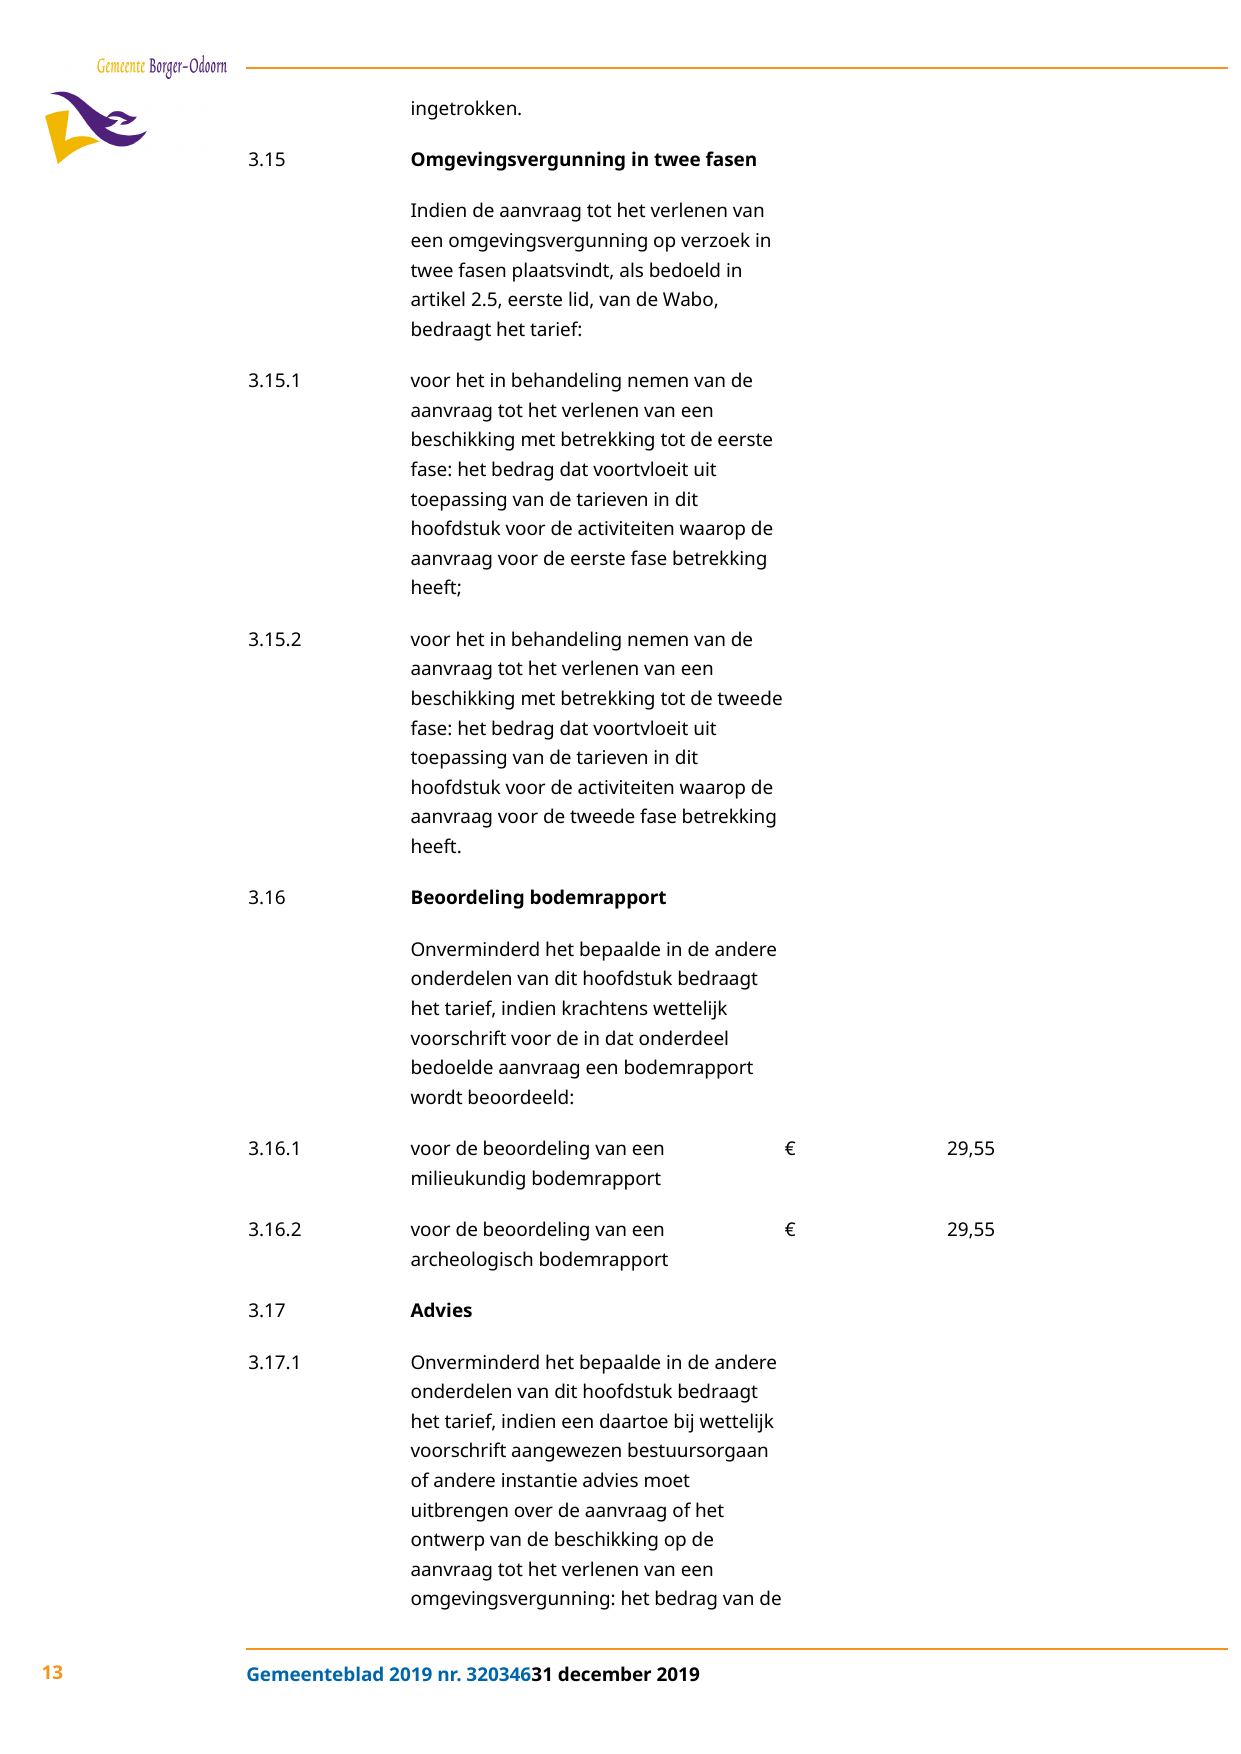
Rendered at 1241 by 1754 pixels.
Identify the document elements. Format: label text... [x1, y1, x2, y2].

picture [41, 47, 231, 172]
table_cell [947, 95, 1152, 121]
table_cell Indien de aanvraag tot het verlenen van een omgevingsvergunning op verzoek in twee fasen plaatsvindt, als bedoeld in artikel 2.5, eerste lid, van de Wabo, bedraagt het tarief: [410, 198, 784, 342]
table_cell [785, 368, 947, 600]
table_cell [410, 859, 784, 884]
table_cell [410, 600, 784, 626]
table_cell [785, 1323, 947, 1349]
table_cell 3.15.1 [248, 368, 410, 600]
table_cell [947, 342, 1152, 367]
table_cell [785, 1191, 947, 1216]
table_cell [248, 342, 410, 367]
table_cell [248, 198, 410, 342]
table_cell ingetrokken. [410, 95, 784, 121]
table_cell [785, 859, 947, 884]
table_cell [785, 198, 947, 342]
table_cell [947, 1272, 1152, 1297]
table_cell [248, 1110, 410, 1135]
table_cell [785, 910, 947, 936]
table_cell [785, 146, 947, 172]
table_cell [785, 1298, 947, 1323]
table_cell [248, 600, 410, 626]
table_cell [410, 121, 784, 146]
table_cell [410, 1323, 784, 1349]
table_cell 3.16 [248, 885, 410, 910]
table_cell [248, 936, 410, 1110]
table_cell [947, 121, 1152, 146]
table_cell 29,55 [947, 1135, 1152, 1191]
table_cell [947, 1298, 1152, 1323]
table_cell [248, 121, 410, 146]
table_cell [947, 172, 1152, 198]
table_cell Beoordeling bodemrapport [410, 885, 784, 910]
table_cell [410, 1110, 784, 1135]
table_cell [947, 1323, 1152, 1349]
table_cell Onverminderd het bepaalde in de andere onderdelen van dit hoofdstuk bedraagt het tarief, indien een daartoe bij wettelijk voorschrift aangewezen bestuursorgaan of andere instantie advies moet uitbrengen over de aanvraag of het ontwerp van de beschikking op de aanvraag tot het verlenen van een omgevingsvergunning: het bedrag van de [410, 1349, 784, 1611]
table_cell [785, 1349, 947, 1611]
table_cell voor de beoordeling van een milieukundig bodemrapport [410, 1135, 784, 1191]
table_cell € [785, 1135, 947, 1191]
table_cell Advies [410, 1298, 784, 1323]
table_cell 29,55 [947, 1216, 1152, 1272]
table_cell [785, 1272, 947, 1297]
table_cell [410, 1191, 784, 1216]
table_cell Onverminderd het bepaalde in de andere onderdelen van dit hoofdstuk bedraagt het tarief, indien krachtens wettelijk voorschrift voor de in dat onderdeel bedoelde aanvraag een bodemrapport wordt beoordeeld: [410, 936, 784, 1110]
table_cell [248, 1191, 410, 1216]
table_cell € [785, 1216, 947, 1272]
table_cell [947, 1110, 1152, 1135]
table_cell [410, 1272, 784, 1297]
table_cell [248, 859, 410, 884]
table_cell [947, 600, 1152, 626]
table_cell [248, 1272, 410, 1297]
table_cell 3.15.2 [248, 626, 410, 859]
table_cell [410, 910, 784, 936]
table_cell [785, 936, 947, 1110]
table_cell voor het in behandeling nemen van de aanvraag tot het verlenen van een beschikking met betrekking tot de tweede fase: het bedrag dat voortvloeit uit toepassing van de tarieven in dit hoofdstuk voor de activiteiten waarop de aanvraag voor de tweede fase betrekking heeft. [410, 626, 784, 859]
table_cell [947, 885, 1152, 910]
table_cell [785, 885, 947, 910]
table_cell [248, 1323, 410, 1349]
table_cell [410, 342, 784, 367]
table_cell [248, 95, 410, 121]
table_cell [248, 910, 410, 936]
table_cell [947, 146, 1152, 172]
table_cell Omgevingsvergunning in twee fasen [410, 146, 784, 172]
table_cell [785, 95, 947, 121]
table_cell [947, 859, 1152, 884]
table_cell [947, 1191, 1152, 1216]
table_cell 3.17.1 [248, 1349, 410, 1611]
table_cell [947, 936, 1152, 1110]
table_cell [947, 910, 1152, 936]
table_cell [785, 600, 947, 626]
table_cell 3.16.2 [248, 1216, 410, 1272]
table_cell [785, 626, 947, 859]
table_cell [248, 172, 410, 198]
table_cell [785, 1110, 947, 1135]
table_cell 3.17 [248, 1298, 410, 1323]
table_cell [785, 342, 947, 367]
table_cell 3.16.1 [248, 1135, 410, 1191]
table_cell [947, 1349, 1152, 1611]
table_cell [785, 172, 947, 198]
table_cell [947, 198, 1152, 342]
table_cell [410, 172, 784, 198]
table_cell [947, 626, 1152, 859]
table_cell 3.15 [248, 146, 410, 172]
table_cell [785, 121, 947, 146]
table_cell voor de beoordeling van een archeologisch bodemrapport [410, 1216, 784, 1272]
table_cell [947, 368, 1152, 600]
table_cell voor het in behandeling nemen van de aanvraag tot het verlenen van een beschikking met betrekking tot de eerste fase: het bedrag dat voortvloeit uit toepassing van de tarieven in dit hoofdstuk voor de activiteiten waarop de aanvraag voor de eerste fase betrekking heeft; [410, 368, 784, 600]
